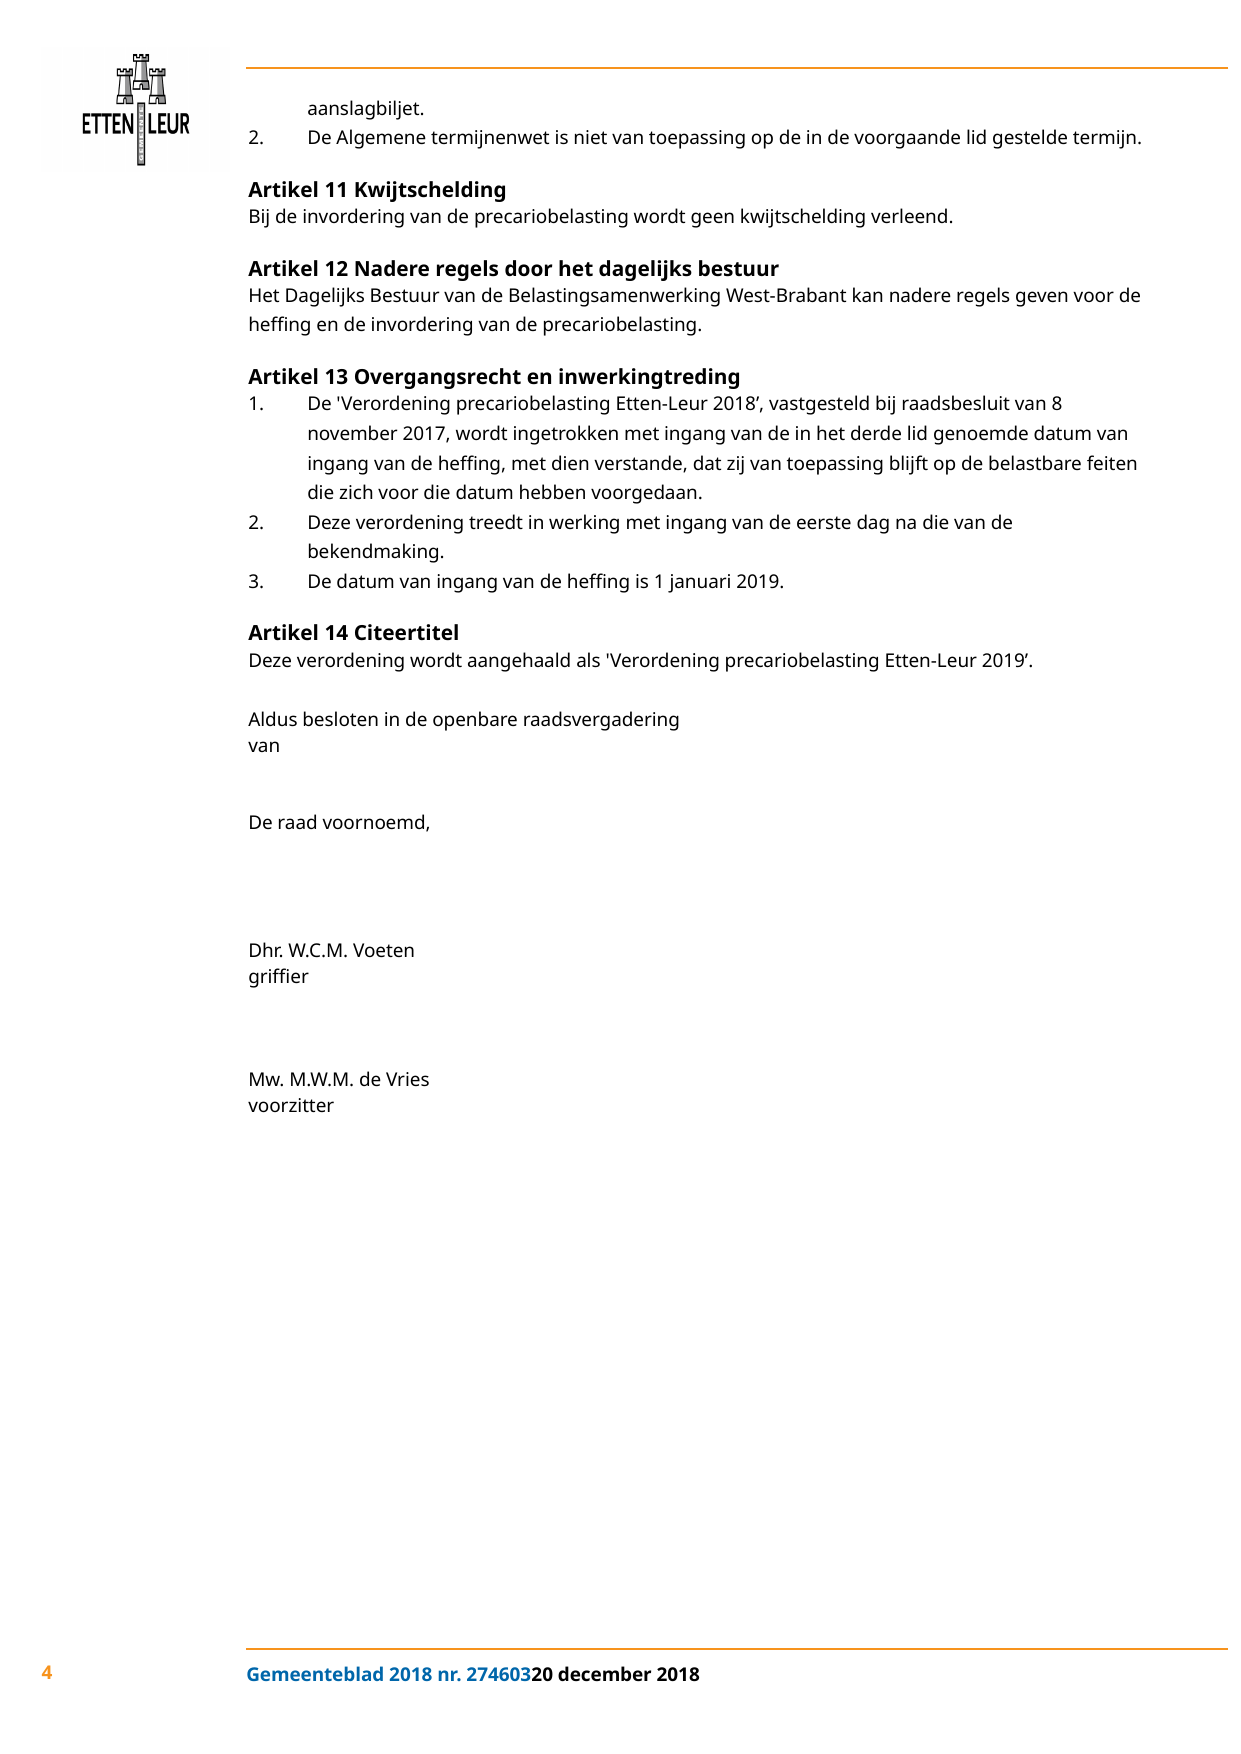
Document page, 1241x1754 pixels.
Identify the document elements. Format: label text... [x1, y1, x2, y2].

text Artikel 12 Nadere regels door het dagelijks bestuur [248, 254, 1152, 282]
list De datum van ingang van de heffing is 1 januari 2019. [248, 568, 1152, 594]
text Artikel 14 Citeertitel [248, 618, 1152, 647]
text Aldus besloten in de openbare raadsvergadering [248, 706, 1152, 732]
text Bij de invordering van de precariobelasting wordt geen kwijtschelding verleend. [248, 203, 1152, 229]
text De raad voornoemd, [248, 809, 1152, 835]
text griffier [248, 963, 1152, 989]
list De Algemene termijnenwet is niet van toepassing op de in de voorgaande lid gestelde termijn. [248, 124, 1152, 150]
text Artikel 11 Kwijtschelding [248, 175, 1152, 203]
list aanslagbiljet. [248, 95, 1152, 121]
text Het Dagelijks Bestuur van de Belastingsamenwerking West-Brabant kan nadere regels geven voor de heffing en de invordering van de precariobelasting. [248, 282, 1152, 337]
text Mw. M.W.M. de Vries [248, 1066, 1152, 1092]
picture [41, 47, 231, 172]
list Deze verordening treedt in werking met ingang van de eerste dag na die van de bekendmaking. [248, 509, 1152, 564]
text van [248, 732, 1152, 757]
text voorzitter [248, 1092, 1152, 1118]
list De 'Verordening precariobelasting Etten-Leur 2018’, vastgesteld bij raadsbesluit van 8 november 2017, wordt ingetrokken met ingang van de in het derde lid genoemde datum van ingang van de heffing, met dien verstande, dat zij van toepassing blijft op de belastbare feiten die zich voor die datum hebben voorgedaan. [248, 391, 1152, 505]
text Dhr. W.C.M. Voeten [248, 938, 1152, 963]
text Deze verordening wordt aangehaald als 'Verordening precariobelasting Etten-Leur 2019’. [248, 647, 1152, 673]
text Artikel 13 Overgangsrecht en inwerkingtreding [248, 362, 1152, 391]
